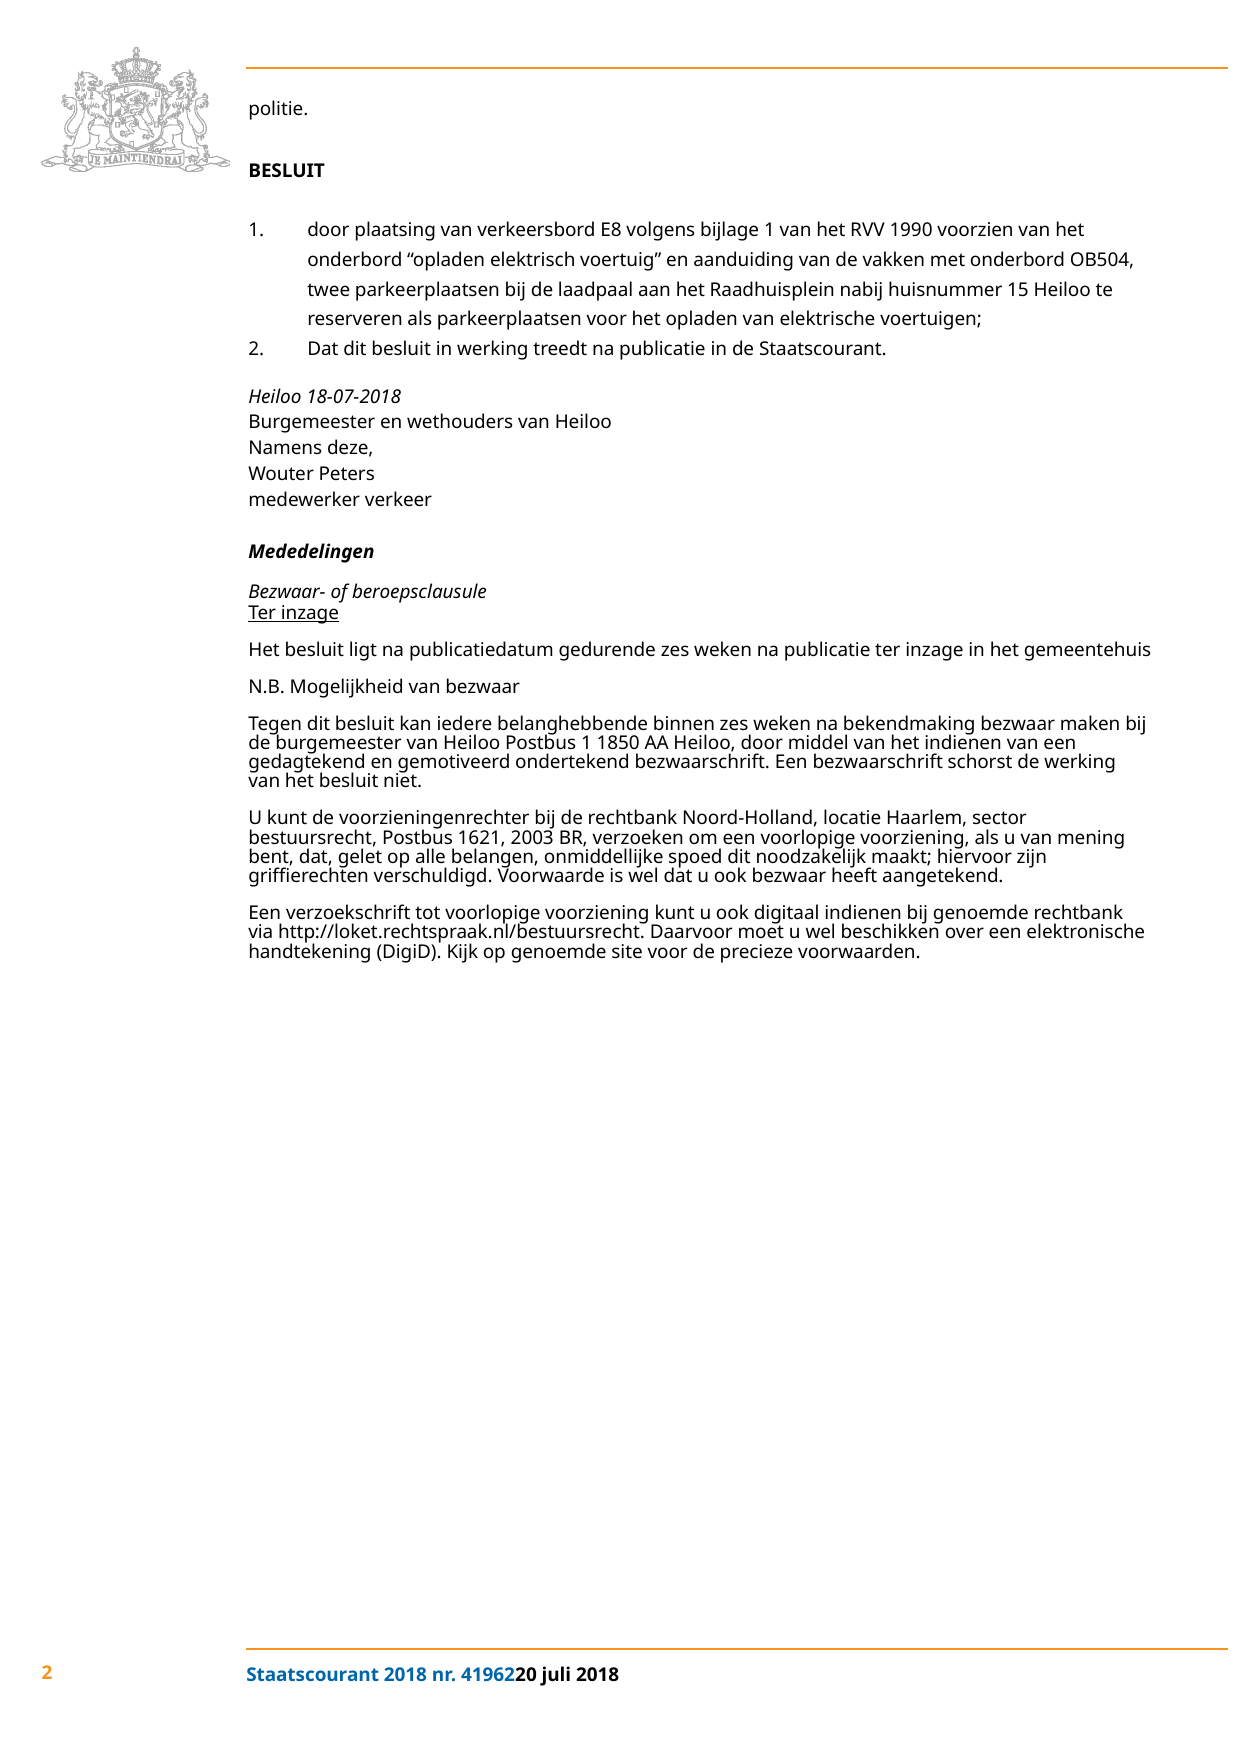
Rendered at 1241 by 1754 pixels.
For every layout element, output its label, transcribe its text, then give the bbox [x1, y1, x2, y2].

text politie. [248, 95, 1152, 121]
list Dat dit besluit in werking treedt na publicatie in de Staatscourant. [248, 335, 1152, 361]
text Het besluit ligt na publicatiedatum gedurende zes weken na publicatie ter inzage in het gemeentehuis [248, 641, 1152, 660]
text Heiloo 18-07-2018 [248, 383, 1152, 408]
text Bezwaar- of beroepsclausule [248, 578, 1152, 604]
text Burgemeester en wethouders van Heiloo [248, 408, 1152, 434]
text BESLUIT [248, 157, 1152, 183]
text Wouter Peters [248, 460, 1152, 486]
text U kunt de voorzieningenrechter bij de rechtbank Noord-Holland, locatie Haarlem, sector bestuursrecht, Postbus 1621, 2003 BR, verzoeken om een voorlopige voorziening, als u van mening bent, dat, gelet op alle belangen, onmiddellijke spoed dit noodzakelijk maakt; hiervoor zijn griffierechten verschuldigd. Voorwaarde is wel dat u ook bezwaar heeft aangetekend. [248, 809, 1152, 886]
text Een verzoekschrift tot voorlopige voorziening kunt u ook digitaal indienen bij genoemde rechtbank via http://loket.rechtspraak.nl/bestuursrecht. Daarvoor moet u wel beschikken over een elektronische handtekening (DigiD). Kijk op genoemde site voor de precieze voorwaarden. [248, 904, 1152, 962]
text Tegen dit besluit kan iedere belanghebbende binnen zes weken na bekendmaking bezwaar maken bij de burgemeester van Heiloo Postbus 1 1850 AA Heiloo, door middel van het indienen van een gedagtekend en gemotiveerd ondertekend bezwaarschrift. Een bezwaarschrift schorst de werking van het besluit niet. [248, 714, 1152, 792]
text Ter inzage [248, 604, 1152, 623]
list door plaatsing van verkeersbord E8 volgens bijlage 1 van het RVV 1990 voorzien van het onderbord “opladen elektrisch voertuig” en aanduiding van de vakken met onderbord OB504, twee parkeerplaatsen bij de laadpaal aan het Raadhuisplein nabij huisnummer 15 Heiloo te reserveren als parkeerplaatsen voor het opladen van elektrische voertuigen; [248, 217, 1152, 331]
text medewerker verkeer [248, 486, 1152, 511]
text N.B. Mogelijkheid van bezwaar [248, 678, 1152, 697]
text Namens deze, [248, 434, 1152, 460]
picture [41, 47, 231, 172]
text Mededelingen [248, 539, 1152, 564]
